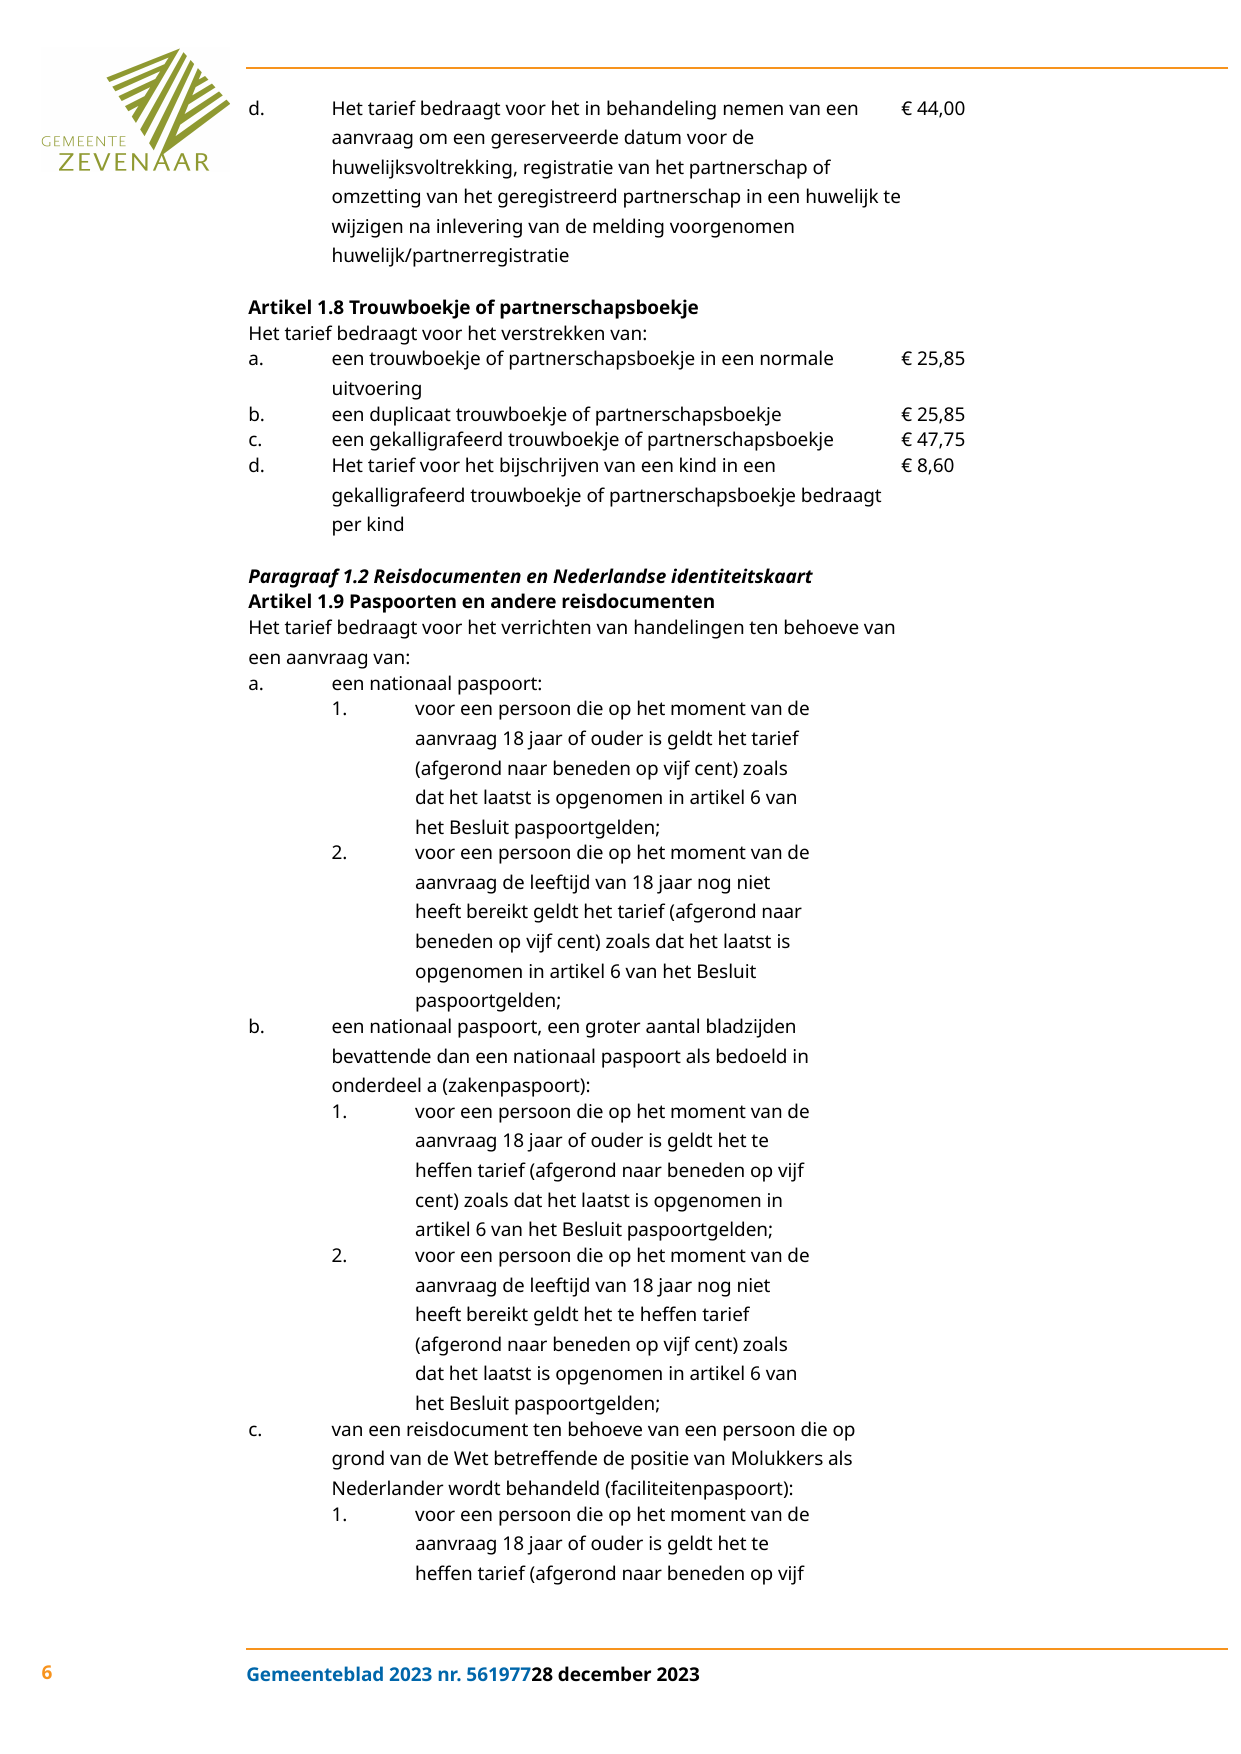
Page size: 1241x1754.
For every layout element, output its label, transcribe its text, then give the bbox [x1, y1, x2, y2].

table_cell [901, 670, 1068, 696]
table_cell 1. [331, 1501, 415, 1586]
table_cell € 8,60 [901, 453, 1068, 537]
table_cell 2. [331, 1242, 415, 1416]
table_cell 1. [331, 1098, 415, 1242]
table_cell € 47,75 [901, 427, 1068, 452]
table_cell [901, 563, 1068, 589]
table_cell voor een persoon die op het moment van de aanvraag de leeftijd van 18 jaar nog niet heeft bereikt geldt het te heffen tarief (afgerond naar beneden op vijf cent) zoals dat het laatst is opgenomen in artikel 6 van het Besluit paspoortgelden; [415, 1242, 818, 1416]
table_cell [901, 1416, 1068, 1501]
table_cell c. [248, 1416, 331, 1501]
table_cell b. [248, 401, 331, 427]
table_cell Het tarief voor het bijschrijven van een kind in een gekalligrafeerd trouwboekje of partnerschapsboekje bedraagt per kind [331, 453, 901, 537]
table_cell [248, 1242, 331, 1416]
table_cell [901, 294, 1068, 320]
table_cell voor een persoon die op het moment van de aanvraag de leeftijd van 18 jaar nog niet heeft bereikt geldt het tarief (afgerond naar beneden op vijf cent) zoals dat het laatst is opgenomen in artikel 6 van het Besluit paspoortgelden; [415, 840, 818, 1013]
table_cell Het tarief bedraagt voor het verstrekken van: [248, 320, 901, 346]
table_cell [248, 1501, 331, 1586]
table_cell Artikel 1.8 Trouwboekje of partnerschapsboekje [248, 294, 901, 320]
table_cell van een reisdocument ten behoeve van een persoon die op grond van de Wet betreffende de positie van Molukkers als Nederlander wordt behandeld (faciliteitenpaspoort): [331, 1416, 901, 1501]
table_cell a. [248, 346, 331, 401]
table_cell b. [248, 1013, 331, 1098]
table_cell een duplicaat trouwboekje of partnerschapsboekje [331, 401, 901, 427]
table_cell een nationaal paspoort, een groter aantal bladzijden bevattende dan een nationaal paspoort als bedoeld in onderdeel a (zakenpaspoort): [331, 1013, 901, 1098]
table_cell [818, 840, 984, 1013]
table_cell € 25,85 [901, 401, 1068, 427]
table_cell Artikel 1.9 Paspoorten en andere reisdocumenten [248, 589, 901, 614]
table_cell een gekalligrafeerd trouwboekje of partnerschapsboekje [331, 427, 901, 452]
table_cell [248, 1098, 331, 1242]
table_cell d. [248, 95, 331, 268]
table_cell een nationaal paspoort: [331, 670, 901, 696]
table_cell [901, 615, 1068, 670]
table_cell [901, 589, 1068, 614]
table_cell voor een persoon die op het moment van de aanvraag 18 jaar of ouder is geldt het tarief (afgerond naar beneden op vijf cent) zoals dat het laatst is opgenomen in artikel 6 van het Besluit paspoortgelden; [415, 696, 818, 839]
table_cell [818, 1501, 984, 1586]
picture [41, 47, 231, 172]
table_cell 1. [331, 696, 415, 839]
table_cell 2. [331, 840, 415, 1013]
table_cell voor een persoon die op het moment van de aanvraag 18 jaar of ouder is geldt het te heffen tarief (afgerond naar beneden op vijf [415, 1501, 818, 1586]
table_cell [248, 840, 331, 1013]
table_cell [901, 1013, 1068, 1098]
table_cell c. [248, 427, 331, 452]
table_cell d. [248, 453, 331, 537]
table_cell Het tarief bedraagt voor het in behandeling nemen van een aanvraag om een gereserveerde datum voor de huwelijksvoltrekking, registratie van het partnerschap of omzetting van het geregistreerd partnerschap in een huwelijk te wijzigen na inlevering van de melding voorgenomen huwelijk/partnerregistratie [331, 95, 901, 268]
table_cell voor een persoon die op het moment van de aanvraag 18 jaar of ouder is geldt het te heffen tarief (afgerond naar beneden op vijf cent) zoals dat het laatst is opgenomen in artikel 6 van het Besluit paspoortgelden; [415, 1098, 818, 1242]
table_cell Het tarief bedraagt voor het verrichten van handelingen ten behoeve van een aanvraag van: [248, 615, 901, 670]
table_cell een trouwboekje of partnerschapsboekje in een normale uitvoering [331, 346, 901, 401]
table_cell € 25,85 [901, 346, 1068, 401]
table_cell [248, 269, 1068, 294]
table_cell [248, 696, 331, 839]
table_cell a. [248, 670, 331, 696]
table_cell [818, 696, 984, 839]
table_cell Paragraaf 1.2 Reisdocumenten en Nederlandse identiteitskaart [248, 563, 901, 589]
table_cell € 44,00 [901, 95, 1068, 268]
table_cell [818, 1242, 984, 1416]
table_cell [818, 1098, 984, 1242]
table_cell [248, 537, 1068, 563]
table_cell [901, 320, 1068, 346]
